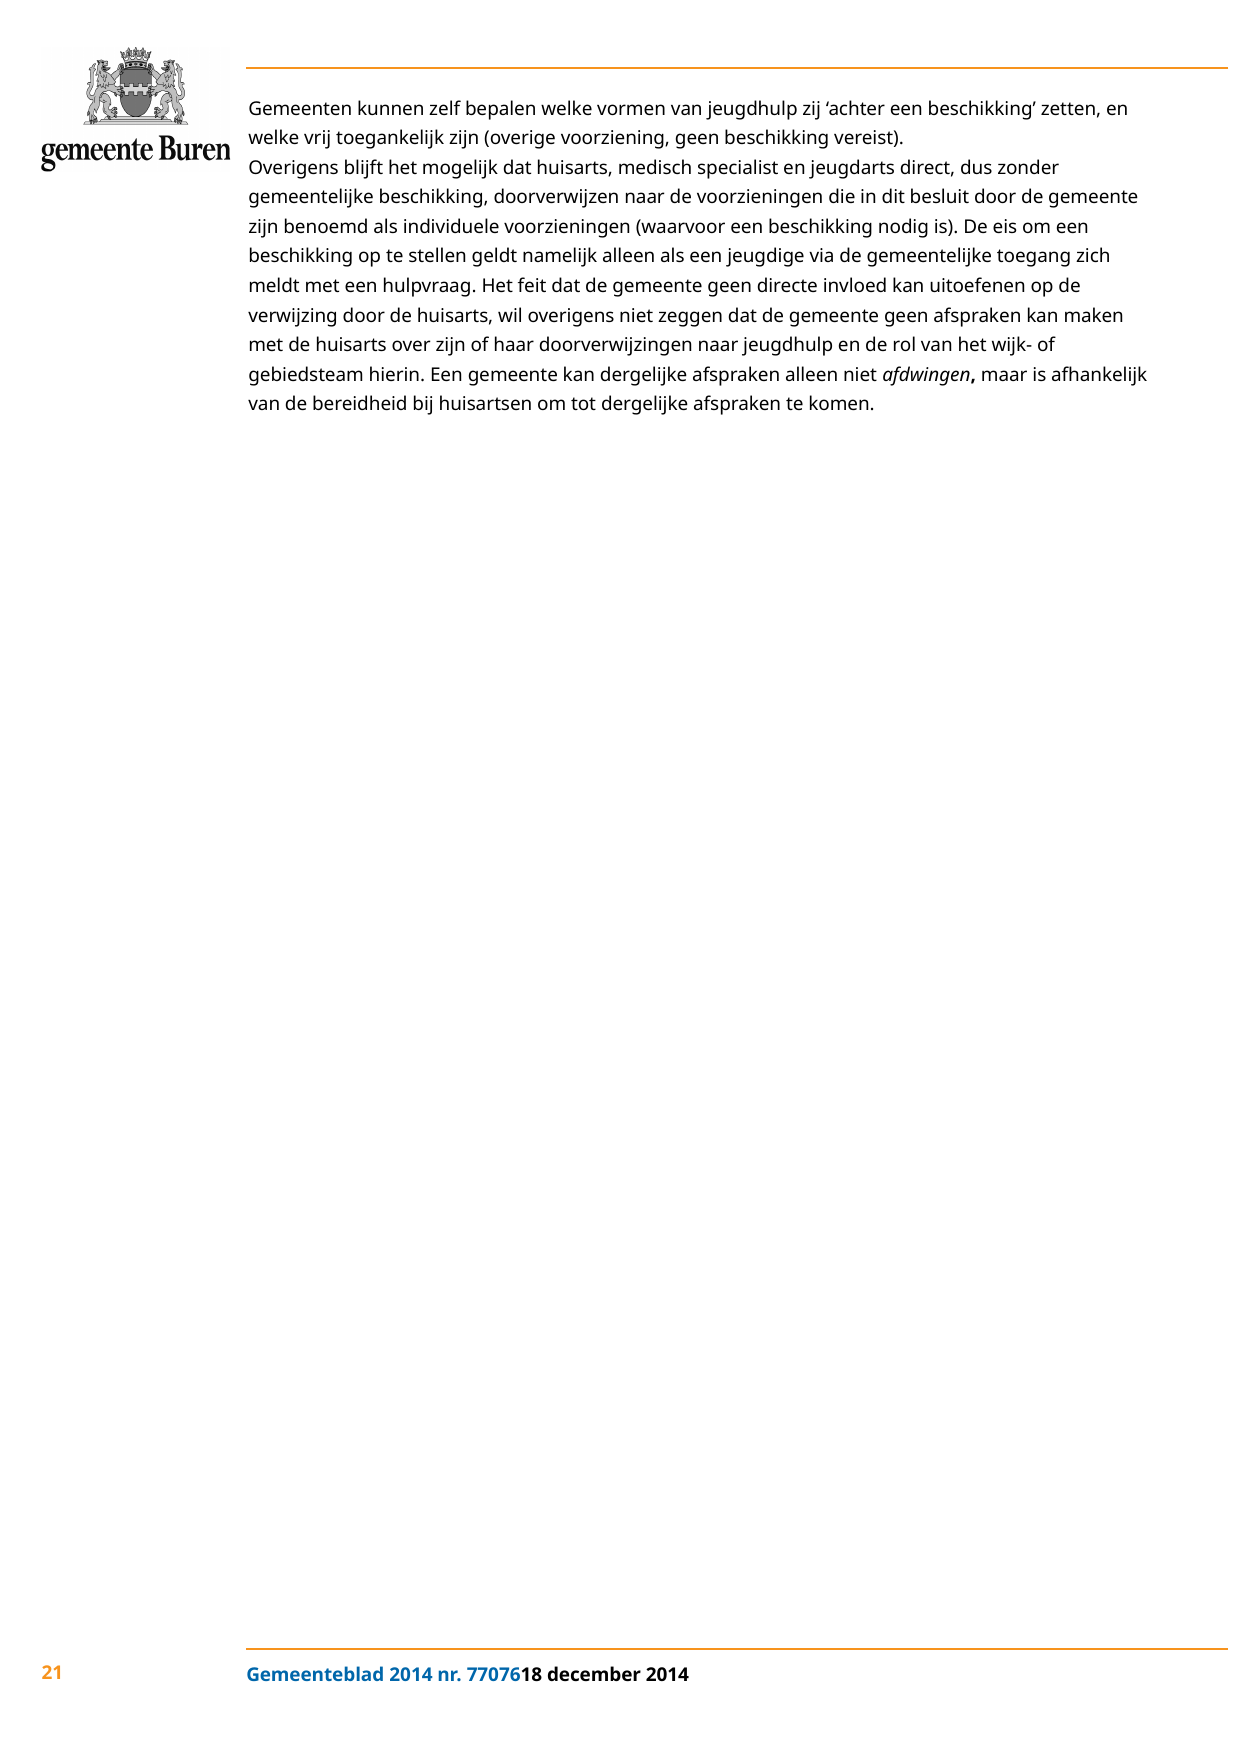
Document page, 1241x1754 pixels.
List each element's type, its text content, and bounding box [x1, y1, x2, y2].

text Overigens blijft het mogelijk dat huisarts, medisch specialist en jeugdarts direct, dus zonder gemeentelijke beschikking, doorverwijzen naar de voorzieningen die in dit besluit door de gemeente zijn benoemd als individuele voorzieningen (waarvoor een beschikking nodig is). De eis om een beschikking op te stellen geldt namelijk alleen als een jeugdige via de gemeentelijke toegang zich meldt met een hulpvraag. Het feit dat de gemeente geen directe invloed kan uitoefenen op de verwijzing door de huisarts, wil overigens niet zeggen dat de gemeente geen afspraken kan maken met de huisarts over zijn of haar doorverwijzingen naar jeugdhulp en de rol van het wijk- of gebiedsteam hierin. Een gemeente kan dergelijke afspraken alleen niet afdwingen, maar is afhankelijk van de bereidheid bij huisartsen om tot dergelijke afspraken te komen. [248, 154, 1152, 416]
picture [41, 47, 231, 172]
text Gemeenten kunnen zelf bepalen welke vormen van jeugdhulp zij ‘achter een beschikking’ zetten, en welke vrij toegankelijk zijn (overige voorziening, geen beschikking vereist). [248, 95, 1152, 150]
